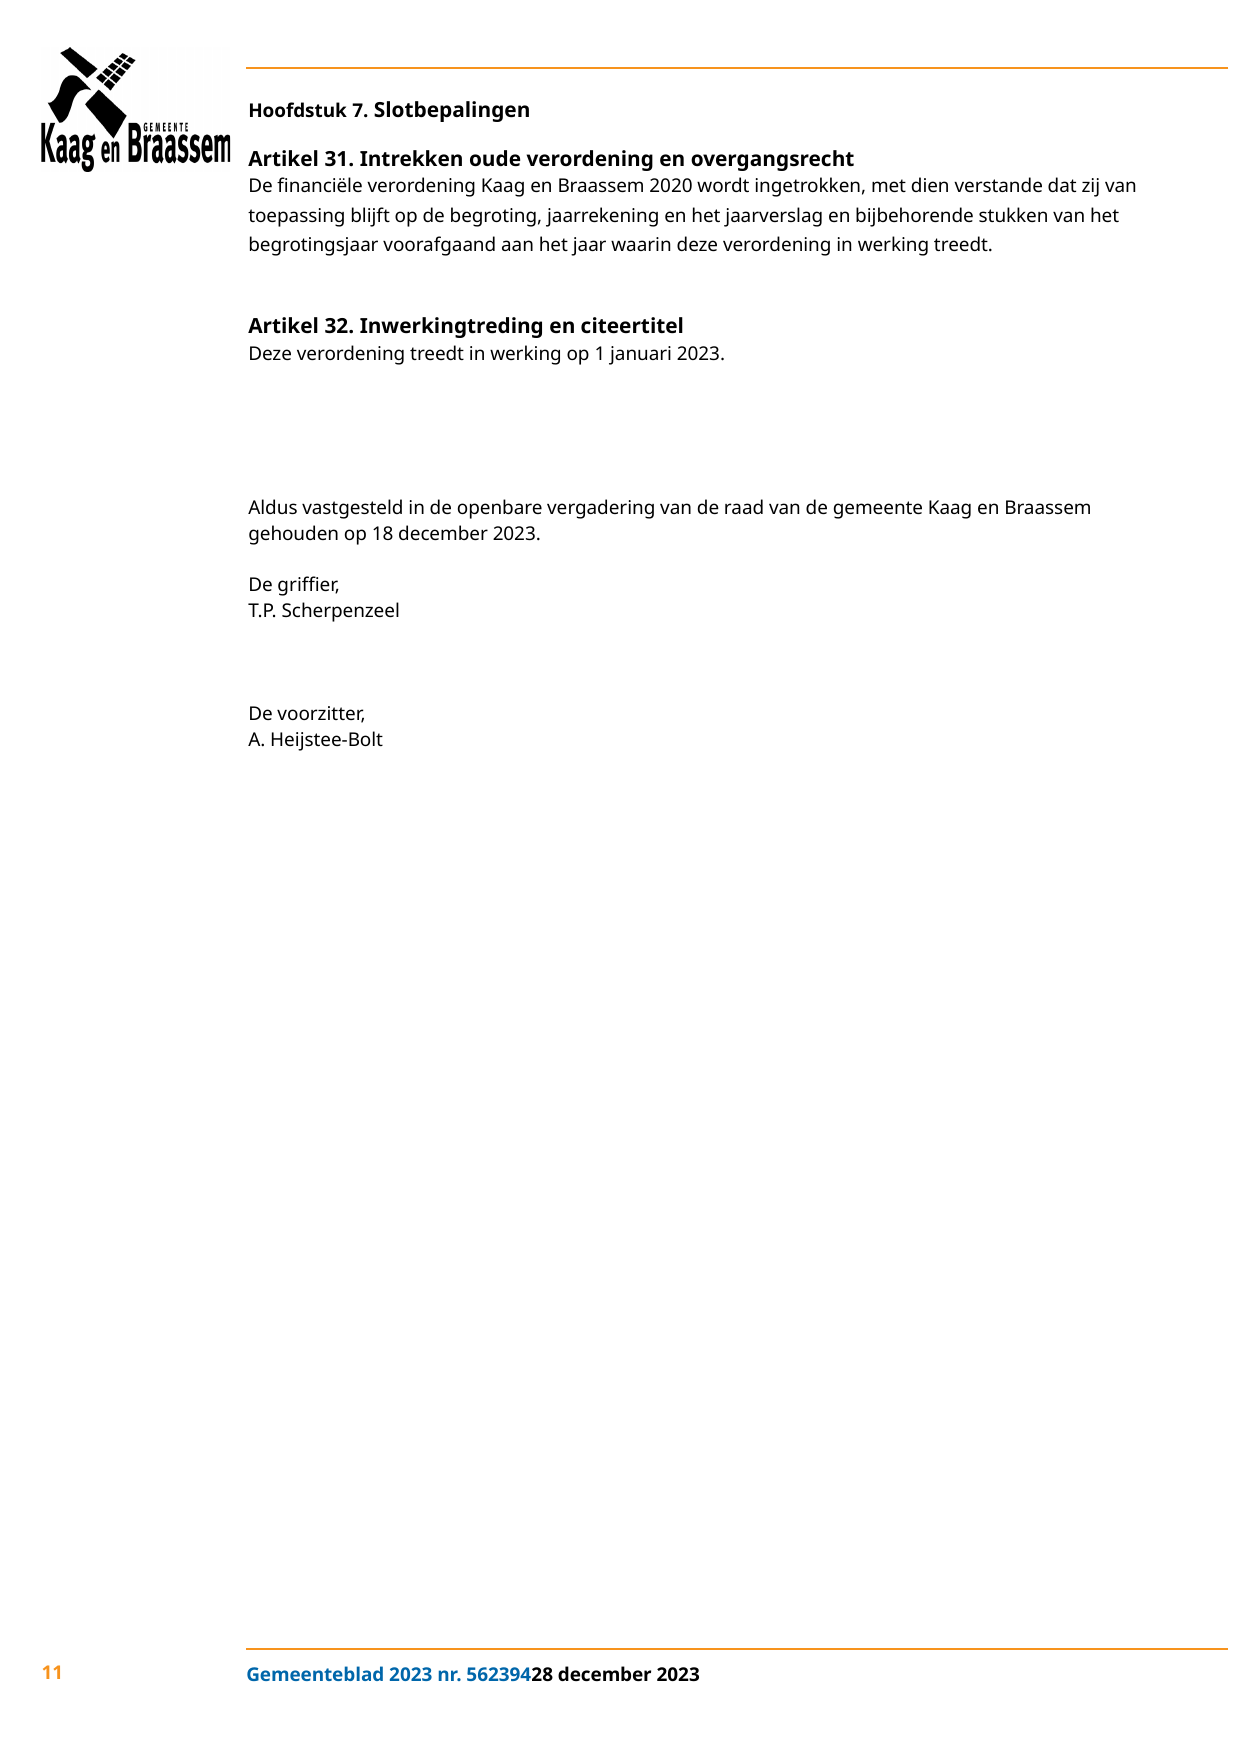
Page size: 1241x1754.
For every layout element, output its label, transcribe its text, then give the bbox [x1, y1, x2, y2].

text De financiële verordening Kaag en Braassem 2020 wordt ingetrokken, met dien verstande dat zij van toepassing blijft op de begroting, jaarrekening en het jaarverslag en bijbehorende stukken van het begrotingsjaar voorafgaand aan het jaar waarin deze verordening in werking treedt. [248, 172, 1152, 257]
picture [41, 47, 231, 172]
text Artikel 32. Inwerkingtreding en citeertitel [248, 312, 1152, 340]
text A. Heijstee-Bolt [248, 726, 1152, 751]
text T.P. Scherpenzeel [248, 597, 1152, 623]
text Aldus vastgesteld in de openbare vergadering van de raad van de gemeente Kaag en Braassem gehouden op 18 december 2023. [248, 494, 1152, 546]
text Artikel 31. Intrekken oude verordening en overgangsrecht [248, 144, 1152, 172]
text Deze verordening treedt in werking op 1 januari 2023. [248, 340, 1152, 366]
text De voorzitter, [248, 700, 1152, 726]
text Hoofdstuk 7. Slotbepalingen [248, 95, 1152, 123]
text De griffier, [248, 571, 1152, 597]
